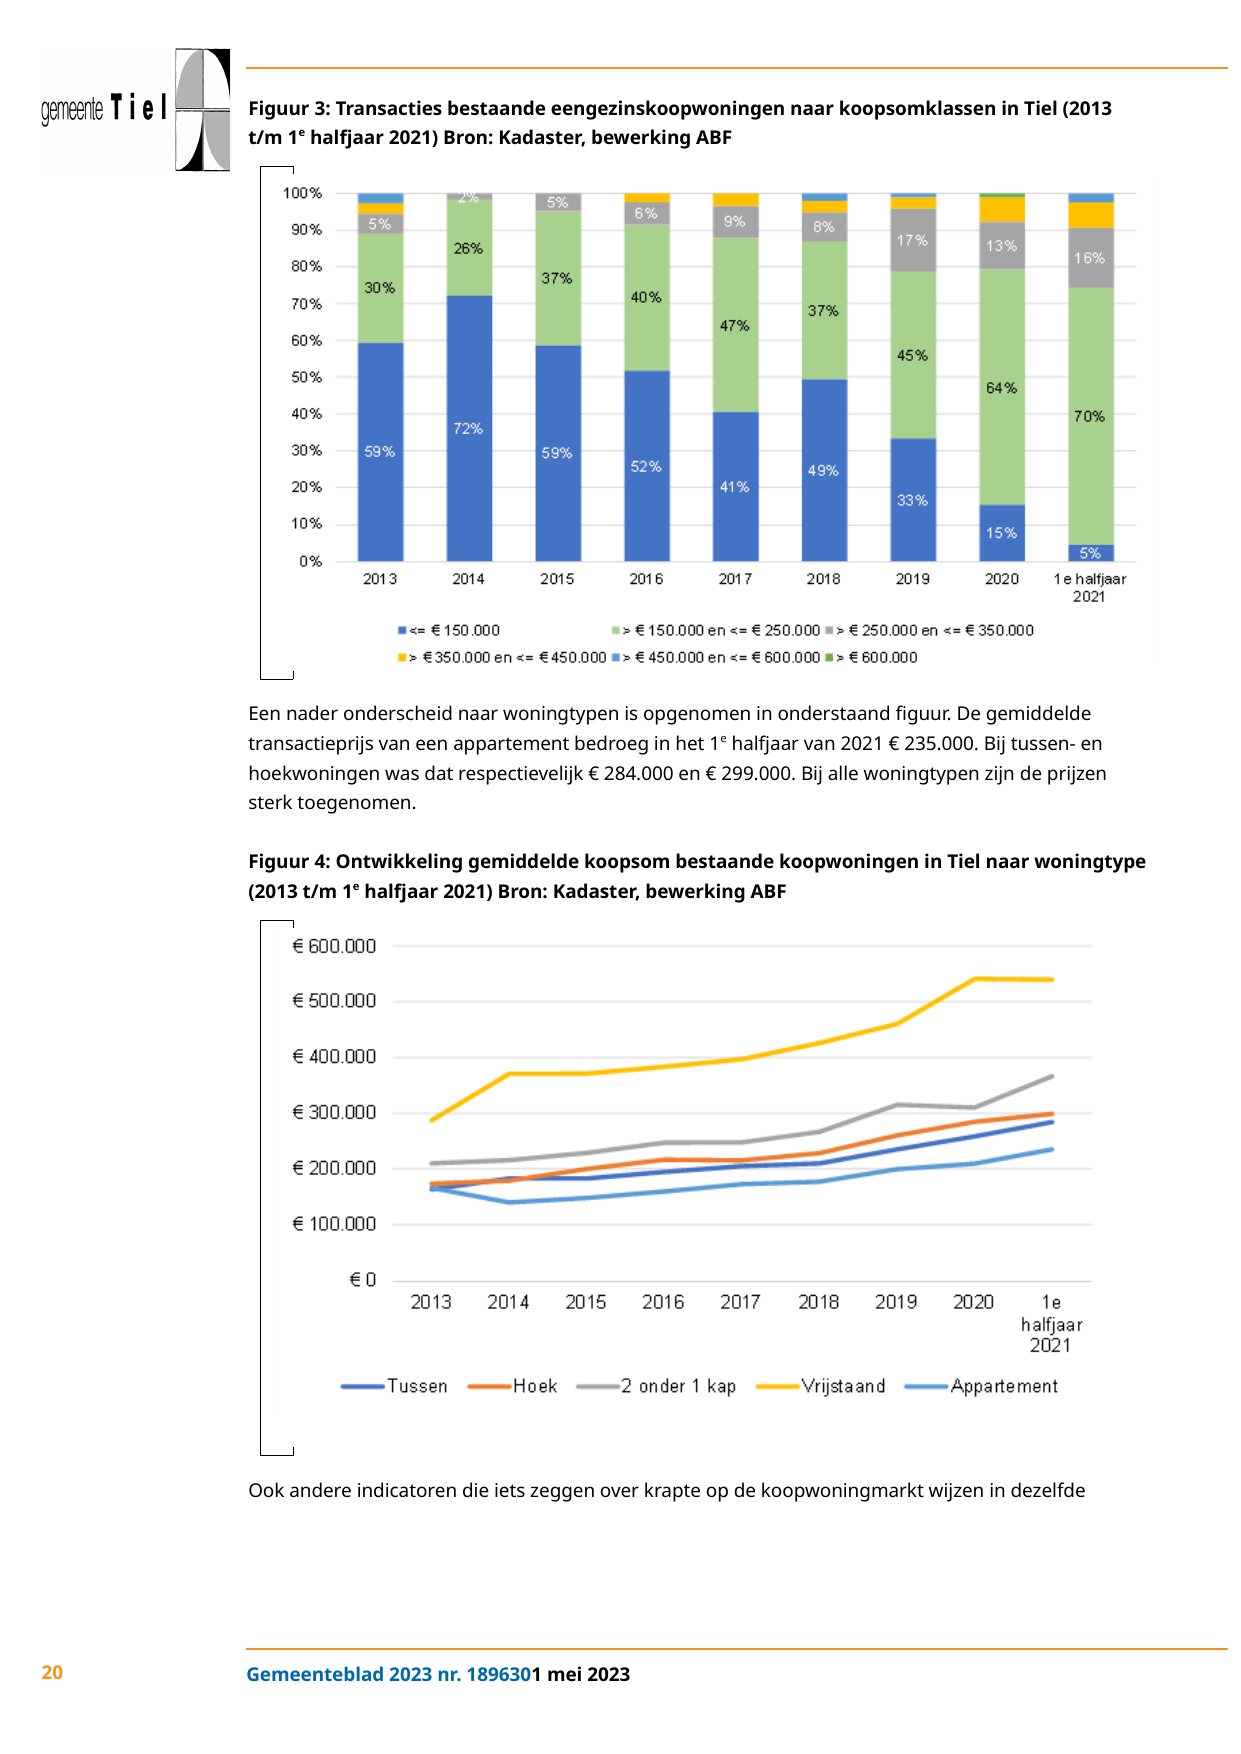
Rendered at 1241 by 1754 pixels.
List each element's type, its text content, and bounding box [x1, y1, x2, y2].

text Figuur 3: Transacties bestaande eengezinskoopwoningen naar koopsomklassen in Tiel (2013 t/m 1e halfjaar 2021) Bron: Kadaster, bewerking ABF [248, 95, 1152, 150]
picture [268, 174, 1155, 671]
text Figuur 4: Ontwikkeling gemiddelde koopsom bestaande koopwoningen in Tiel naar woningtype (2013 t/m 1e halfjaar 2021) Bron: Kadaster, bewerking ABF [248, 848, 1152, 904]
text Een nader onderscheid naar woningtypen is opgenomen in onderstaand figuur. De gemiddelde transactieprijs van een appartement bedroeg in het 1e halfjaar van 2021 € 235.000. Bij tussen- en hoekwoningen was dat respectievelijk € 284.000 en € 299.000. Bij alle woningtypen zijn de prijzen sterk toegenomen. [248, 701, 1152, 815]
picture [41, 47, 231, 172]
text Ook andere indicatoren die iets zeggen over krapte op de koopwoningmarkt wijzen in dezelfde [248, 1477, 1152, 1502]
picture [268, 928, 1155, 1447]
